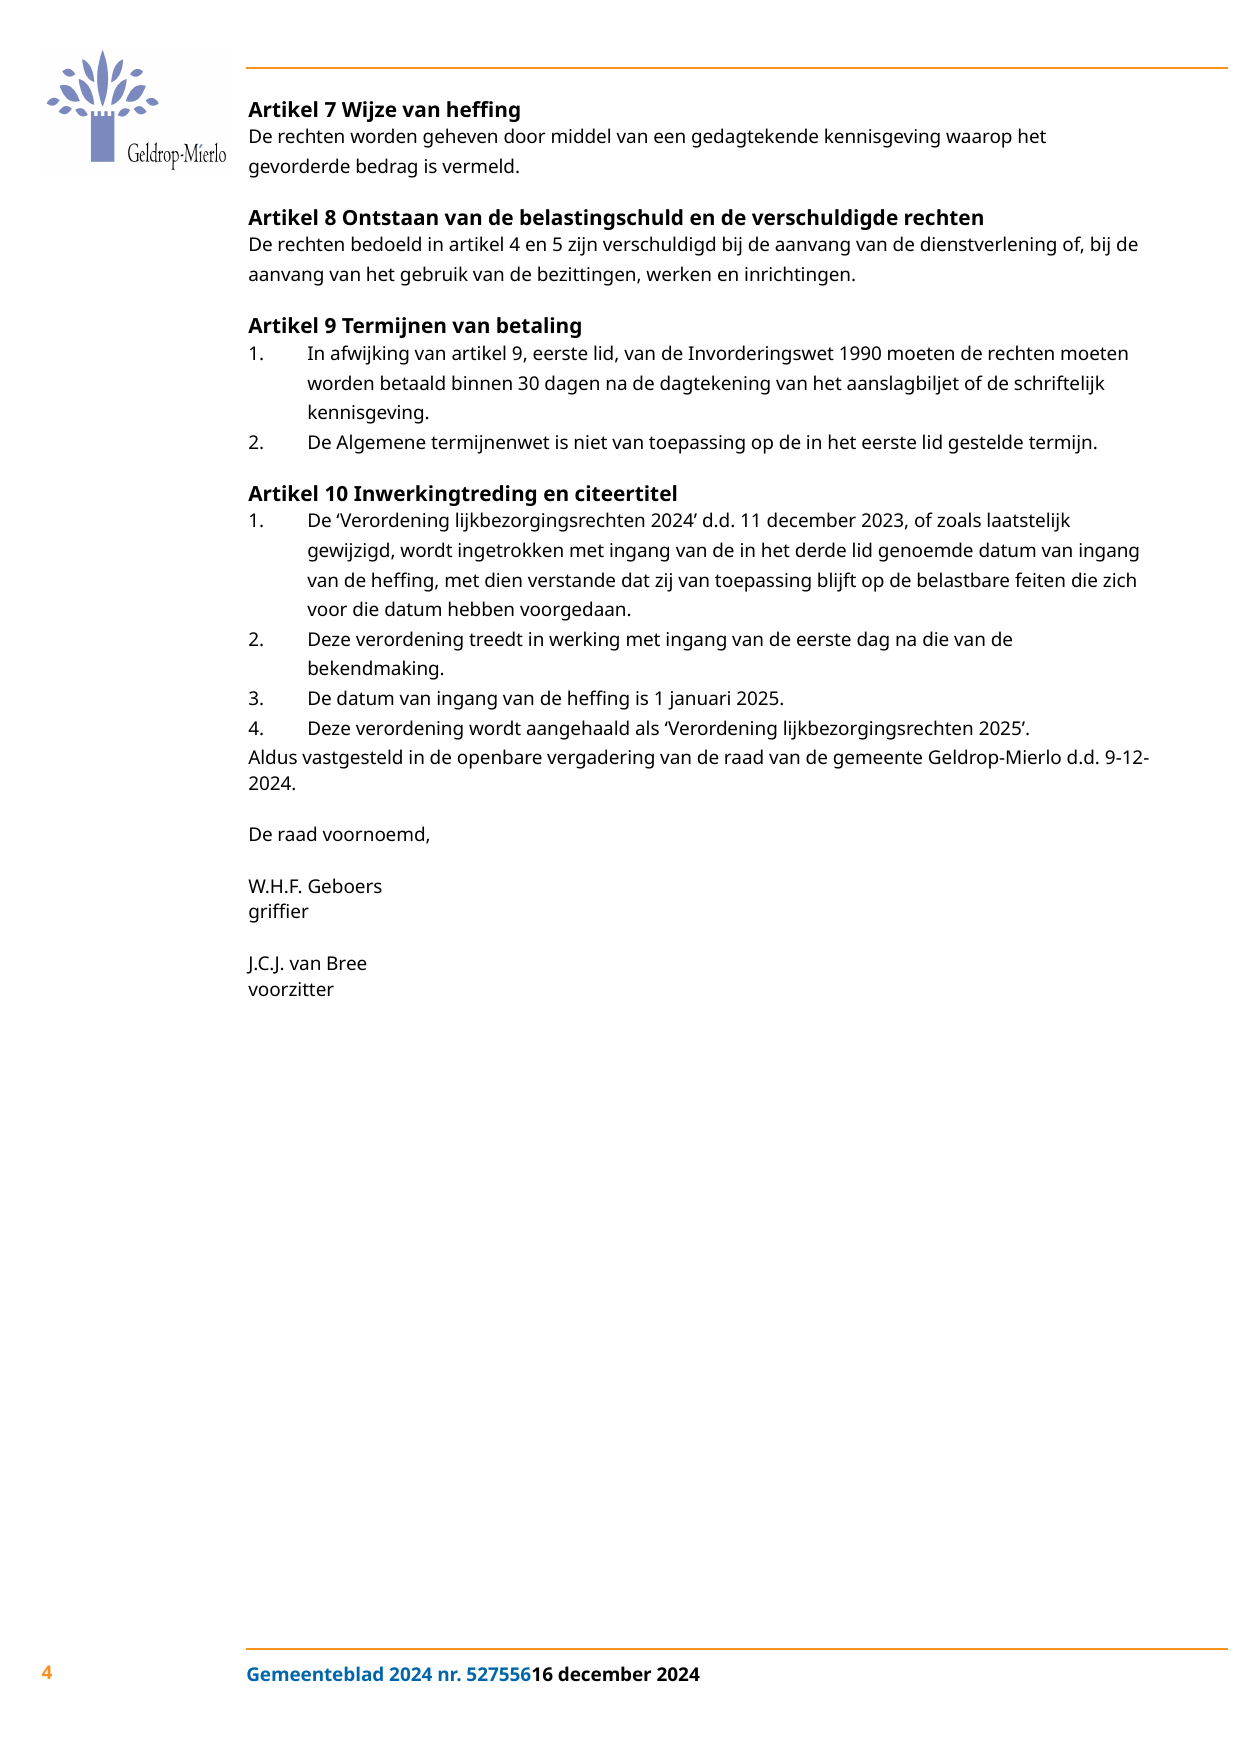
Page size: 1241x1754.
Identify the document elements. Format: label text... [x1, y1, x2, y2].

picture [41, 47, 231, 172]
text voorzitter [248, 976, 1152, 1002]
text W.H.F. Geboers [248, 873, 1152, 899]
text Artikel 7 Wijze van heffing [248, 95, 1152, 123]
text De raad voornoemd, [248, 822, 1152, 847]
text Aldus vastgesteld in de openbare vergadering van de raad van de gemeente Geldrop-Mierlo d.d. 9-12-2024. [248, 744, 1152, 796]
list In afwijking van artikel 9, eerste lid, van de Invorderingswet 1990 moeten de rechten moeten worden betaald binnen 30 dagen na de dagtekening van het aanslagbiljet of de schriftelijk kennisgeving. [248, 340, 1152, 425]
text Artikel 10 Inwerkingtreding en citeertitel [248, 479, 1152, 508]
list De datum van ingang van de heffing is 1 januari 2025. [248, 685, 1152, 711]
text Artikel 9 Termijnen van betaling [248, 312, 1152, 340]
text Artikel 8 Ontstaan van de belastingschuld en de verschuldigde rechten [248, 203, 1152, 232]
text De rechten bedoeld in artikel 4 en 5 zijn verschuldigd bij de aanvang van de dienstverlening of, bij de aanvang van het gebruik van de bezittingen, werken en inrichtingen. [248, 232, 1152, 287]
list Deze verordening treedt in werking met ingang van de eerste dag na die van de bekendmaking. [248, 626, 1152, 681]
text De rechten worden geheven door middel van een gedagtekende kennisgeving waarop het gevorderde bedrag is vermeld. [248, 123, 1152, 178]
list De ‘Verordening lijkbezorgingsrechten 2024’ d.d. 11 december 2023, of zoals laatstelijk gewijzigd, wordt ingetrokken met ingang van de in het derde lid genoemde datum van ingang van de heffing, met dien verstande dat zij van toepassing blijft op de belastbare feiten die zich voor die datum hebben voorgedaan. [248, 508, 1152, 622]
text griffier [248, 899, 1152, 924]
list De Algemene termijnenwet is niet van toepassing op de in het eerste lid gestelde termijn. [248, 429, 1152, 454]
text J.C.J. van Bree [248, 950, 1152, 976]
list Deze verordening wordt aangehaald als ‘Verordening lijkbezorgingsrechten 2025’. [248, 715, 1152, 741]
